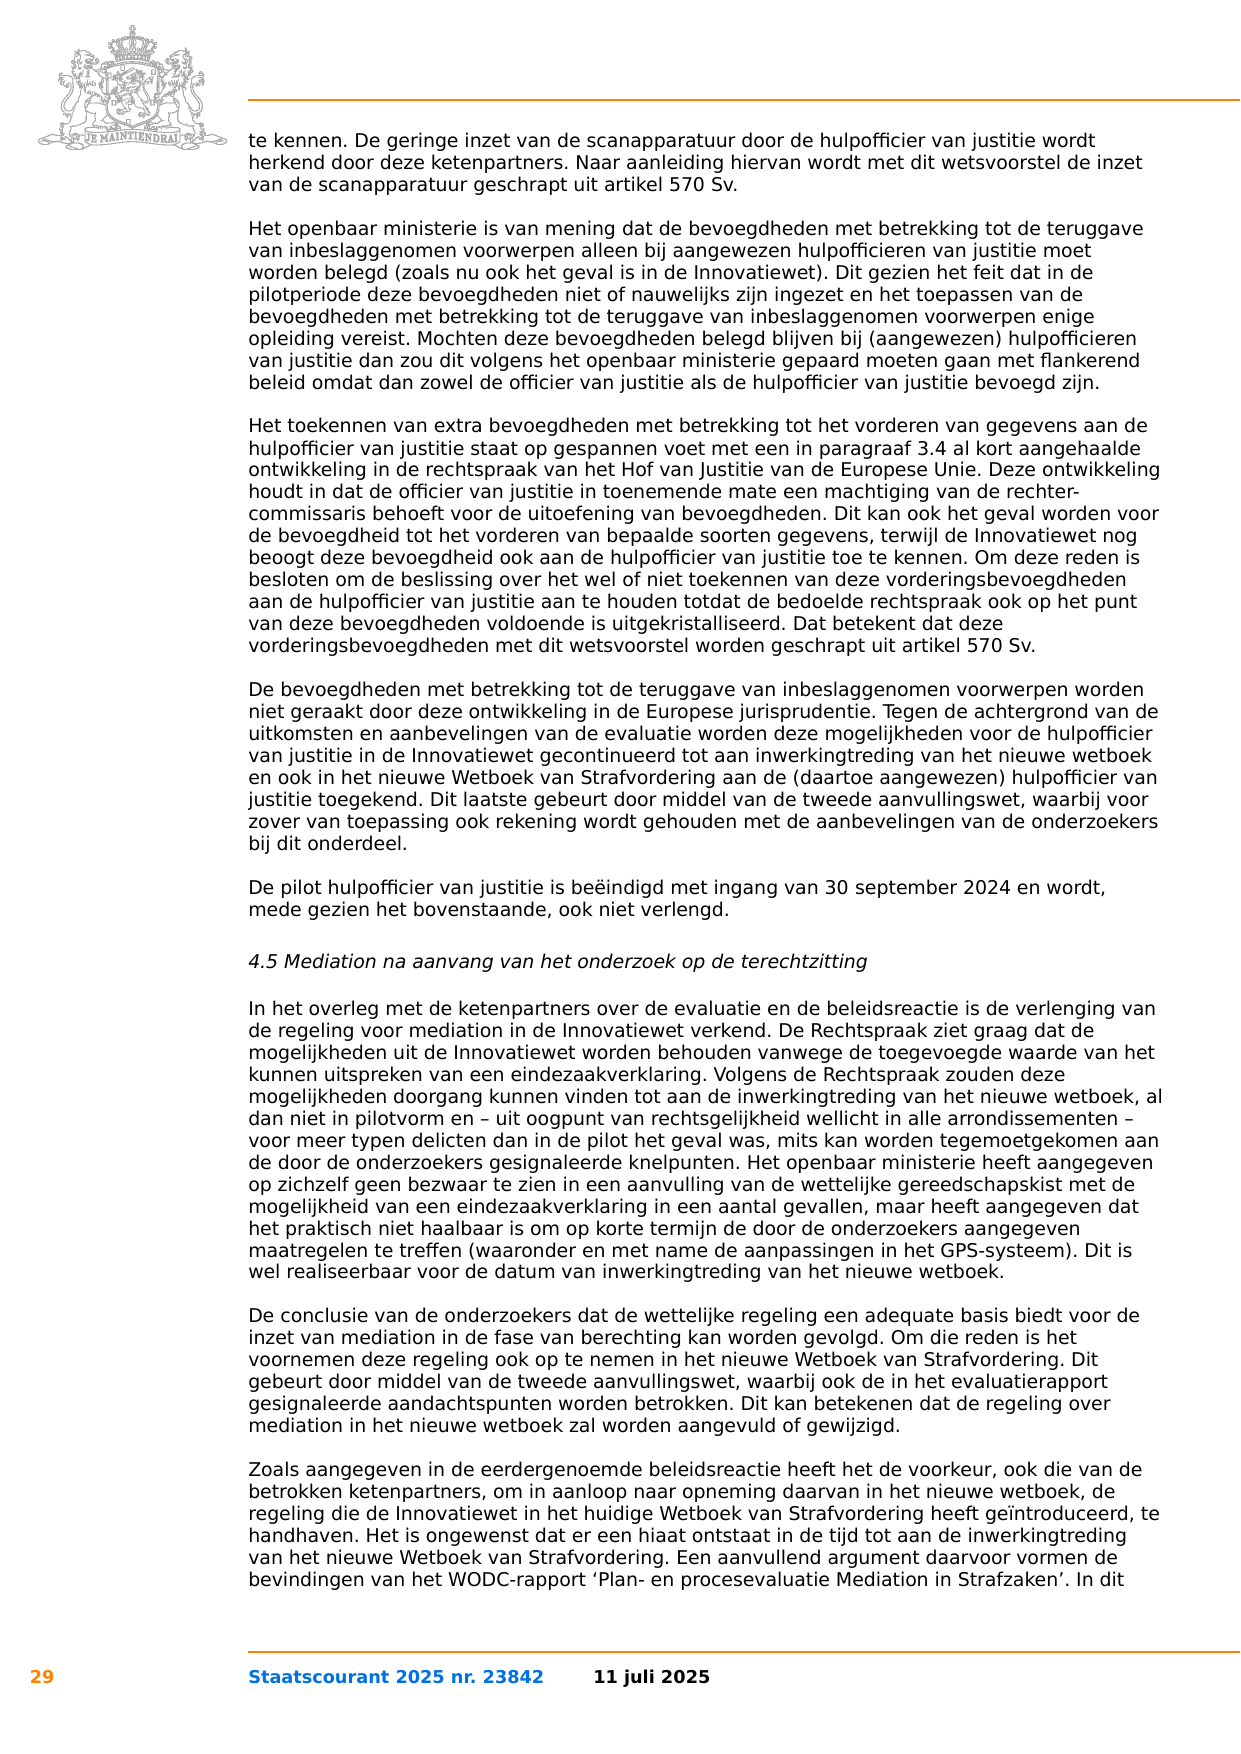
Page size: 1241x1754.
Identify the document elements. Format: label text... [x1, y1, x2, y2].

text Zoals aangegeven in de eerdergenoemde beleidsreactie heeft het de voorkeur, ook die van de betrokken ketenpartners, om in aanloop naar opneming daarvan in het nieuwe wetboek, de regeling die de Innovatiewet in het huidige Wetboek van Strafvordering heeft geïntroduceerd, te handhaven. Het is ongewenst dat er een hiaat ontstaat in de tijd tot aan de inwerkingtreding van het nieuwe Wetboek van Strafvordering. Een aanvullend argument daarvoor vormen de bevindingen van het WODC-rapport ‘Plan- en procesevaluatie Mediation in Strafzaken’. In dit [248, 1459, 1163, 1591]
text De bevoegdheden met betrekking tot de teruggave van inbeslaggenomen voorwerpen worden niet geraakt door deze ontwikkeling in de Europese jurisprudentie. Tegen de achtergrond van de uitkomsten en aanbevelingen van de evaluatie worden deze mogelijkheden voor de hulpofficier van justitie in de Innovatiewet gecontinueerd tot aan inwerkingtreding van het nieuwe wetboek en ook in het nieuwe Wetboek van Strafvordering aan de (daartoe aangewezen) hulpofficier van justitie toegekend. Dit laatste gebeurt door middel van de tweede aanvullingswet, waarbij voor zover van toepassing ook rekening wordt gehouden met de aanbevelingen van de onderzoekers bij dit onderdeel. [248, 679, 1163, 855]
text te kennen. De geringe inzet van de scanapparatuur door de hulpofficier van justitie wordt herkend door deze ketenpartners. Naar aanleiding hiervan wordt met dit wetsvoorstel de inzet van de scanapparatuur geschrapt uit artikel 570 Sv. [248, 130, 1163, 196]
text Het toekennen van extra bevoegdheden met betrekking tot het vorderen van gegevens aan de hulpofficier van justitie staat op gespannen voet met een in paragraaf 3.4 al kort aangehaalde ontwikkeling in de rechtspraak van het Hof van Justitie van de Europese Unie. Deze ontwikkeling houdt in dat de officier van justitie in toenemende mate een machtiging van de rechter-commissaris behoeft voor de uitoefening van bevoegdheden. Dit kan ook het geval worden voor de bevoegdheid tot het vorderen van bepaalde soorten gegevens, terwijl de Innovatiewet nog beoogt deze bevoegdheid ook aan de hulpofficier van justitie toe te kennen. Om deze reden is besloten om de beslissing over het wel of niet toekennen van deze vorderingsbevoegdheden aan de hulpofficier van justitie aan te houden totdat de bedoelde rechtspraak ook op het punt van deze bevoegdheden voldoende is uitgekristalliseerd. Dat betekent dat deze vorderingsbevoegdheden met dit wetsvoorstel worden geschrapt uit artikel 570 Sv. [248, 415, 1163, 657]
text In het overleg met de ketenpartners over de evaluatie en de beleidsreactie is de verlenging van de regeling voor mediation in de Innovatiewet verkend. De Rechtspraak ziet graag dat de mogelijkheden uit de Innovatiewet worden behouden vanwege de toegevoegde waarde van het kunnen uitspreken van een eindezaakverklaring. Volgens de Rechtspraak zouden deze mogelijkheden doorgang kunnen vinden tot aan de inwerkingtreding van het nieuwe wetboek, al dan niet in pilotvorm en – uit oogpunt van rechtsgelijkheid wellicht in alle arrondissementen – voor meer typen delicten dan in de pilot het geval was, mits kan worden tegemoetgekomen aan de door de onderzoekers gesignaleerde knelpunten. Het openbaar ministerie heeft aangegeven op zichzelf geen bezwaar te zien in een aanvulling van de wettelijke gereedschapskist met de mogelijkheid van een eindezaakverklaring in een aantal gevallen, maar heeft aangegeven dat het praktisch niet haalbaar is om op korte termijn de door de onderzoekers aangegeven maatregelen te treffen (waaronder en met name de aanpassingen in het GPS-systeem). Dit is wel realiseerbaar voor de datum van inwerkingtreding van het nieuwe wetboek. [248, 998, 1163, 1283]
picture [38, 25, 227, 150]
text Het openbaar ministerie is van mening dat de bevoegdheden met betrekking tot de teruggave van inbeslaggenomen voorwerpen alleen bij aangewezen hulpofficieren van justitie moet worden belegd (zoals nu ook het geval is in de Innovatiewet). Dit gezien het feit dat in de pilotperiode deze bevoegdheden niet of nauwelijks zijn ingezet en het toepassen van de bevoegdheden met betrekking tot de teruggave van inbeslaggenomen voorwerpen enige opleiding vereist. Mochten deze bevoegdheden belegd blijven bij (aangewezen) hulpofficieren van justitie dan zou dit volgens het openbaar ministerie gepaard moeten gaan met flankerend beleid omdat dan zowel de officier van justitie als de hulpofficier van justitie bevoegd zijn. [248, 218, 1163, 393]
text De conclusie van de onderzoekers dat de wettelijke regeling een adequate basis biedt voor de inzet van mediation in de fase van berechting kan worden gevolgd. Om die reden is het voornemen deze regeling ook op te nemen in het nieuwe Wetboek van Strafvordering. Dit gebeurt door middel van de tweede aanvullingswet, waarbij ook de in het evaluatierapport gesignaleerde aandachtspunten worden betrokken. Dit kan betekenen dat de regeling over mediation in het nieuwe wetboek zal worden aangevuld of gewijzigd. [248, 1305, 1163, 1437]
subtitle 4.5 Mediation na aanvang van het onderzoek op de terechtzitting [248, 951, 1163, 973]
text De pilot hulpofficier van justitie is beëindigd met ingang van 30 september 2024 en wordt, mede gezien het bovenstaande, ook niet verlengd. [248, 877, 1163, 921]
